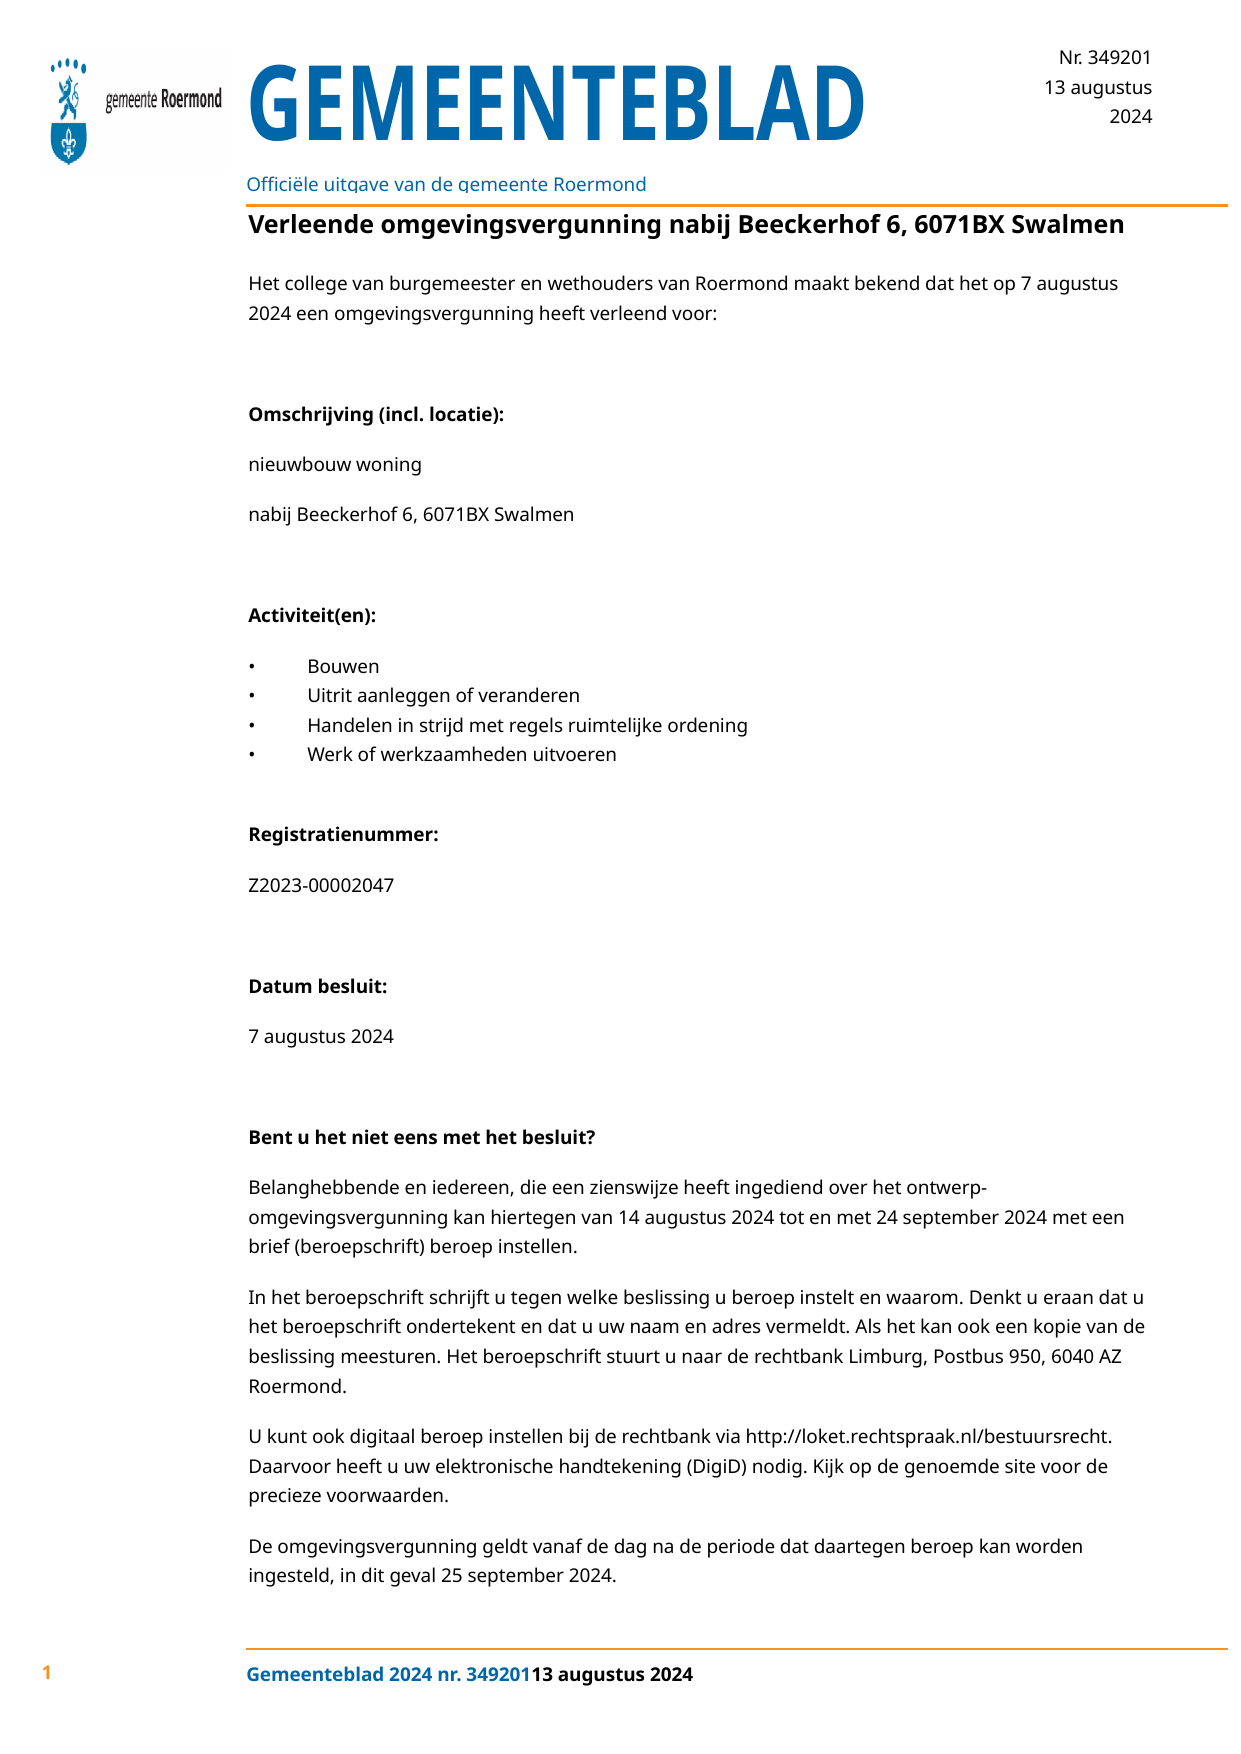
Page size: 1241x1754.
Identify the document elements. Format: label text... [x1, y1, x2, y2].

text Registratienummer: [248, 822, 1152, 847]
list Uitrit aanleggen of veranderen [248, 682, 1152, 708]
text nieuwbouw woning [248, 451, 1152, 477]
text In het beroepschrift schrijft u tegen welke beslissing u beroep instelt en waarom. Denkt u eraan dat u het beroepschrift ondertekent en dat u uw naam en adres vermeldt. Als het kan ook een kopie van de beslissing meesturen. Het beroepschrift stuurt u naar de rechtbank Limburg, Postbus 950, 6040 AZ Roermond. [248, 1284, 1152, 1398]
list Werk of werkzaamheden uitvoeren [248, 742, 1152, 767]
text Z2023-00002047 [248, 872, 1152, 898]
picture [41, 47, 231, 172]
list Bouwen [248, 653, 1152, 678]
text nabij Beeckerhof 6, 6071BX Swalmen [248, 502, 1152, 527]
text U kunt ook digitaal beroep instellen bij de rechtbank via http://loket.rechtspraak.nl/bestuursrecht. Daarvoor heeft u uw elektronische handtekening (DigiD) nodig. Kijk op de genoemde site voor de precieze voorwaarden. [248, 1423, 1152, 1508]
text Bent u het niet eens met het besluit? [248, 1124, 1152, 1150]
text Verleende omgevingsvergunning nabij Beeckerhof 6, 6071BX Swalmen [248, 207, 1152, 241]
text 7 augustus 2024 [248, 1023, 1152, 1049]
text Belanghebbende en iedereen, die een zienswijze heeft ingediend over het ontwerp-omgevingsvergunning kan hiertegen van 14 augustus 2024 tot en met 24 september 2024 met een brief (beroepschrift) beroep instellen. [248, 1174, 1152, 1259]
text De omgevingsvergunning geldt vanaf de dag na de periode dat daartegen beroep kan worden ingesteld, in dit geval 25 september 2024. [248, 1533, 1152, 1588]
list Handelen in strijd met regels ruimtelijke ordening [248, 712, 1152, 738]
text Datum besluit: [248, 973, 1152, 998]
text Activiteit(en): [248, 602, 1152, 628]
text Het college van burgemeester en wethouders van Roermond maakt bekend dat het op 7 augustus 2024 een omgevingsvergunning heeft verleend voor: [248, 270, 1152, 326]
text Omschrijving (incl. locatie): [248, 401, 1152, 426]
